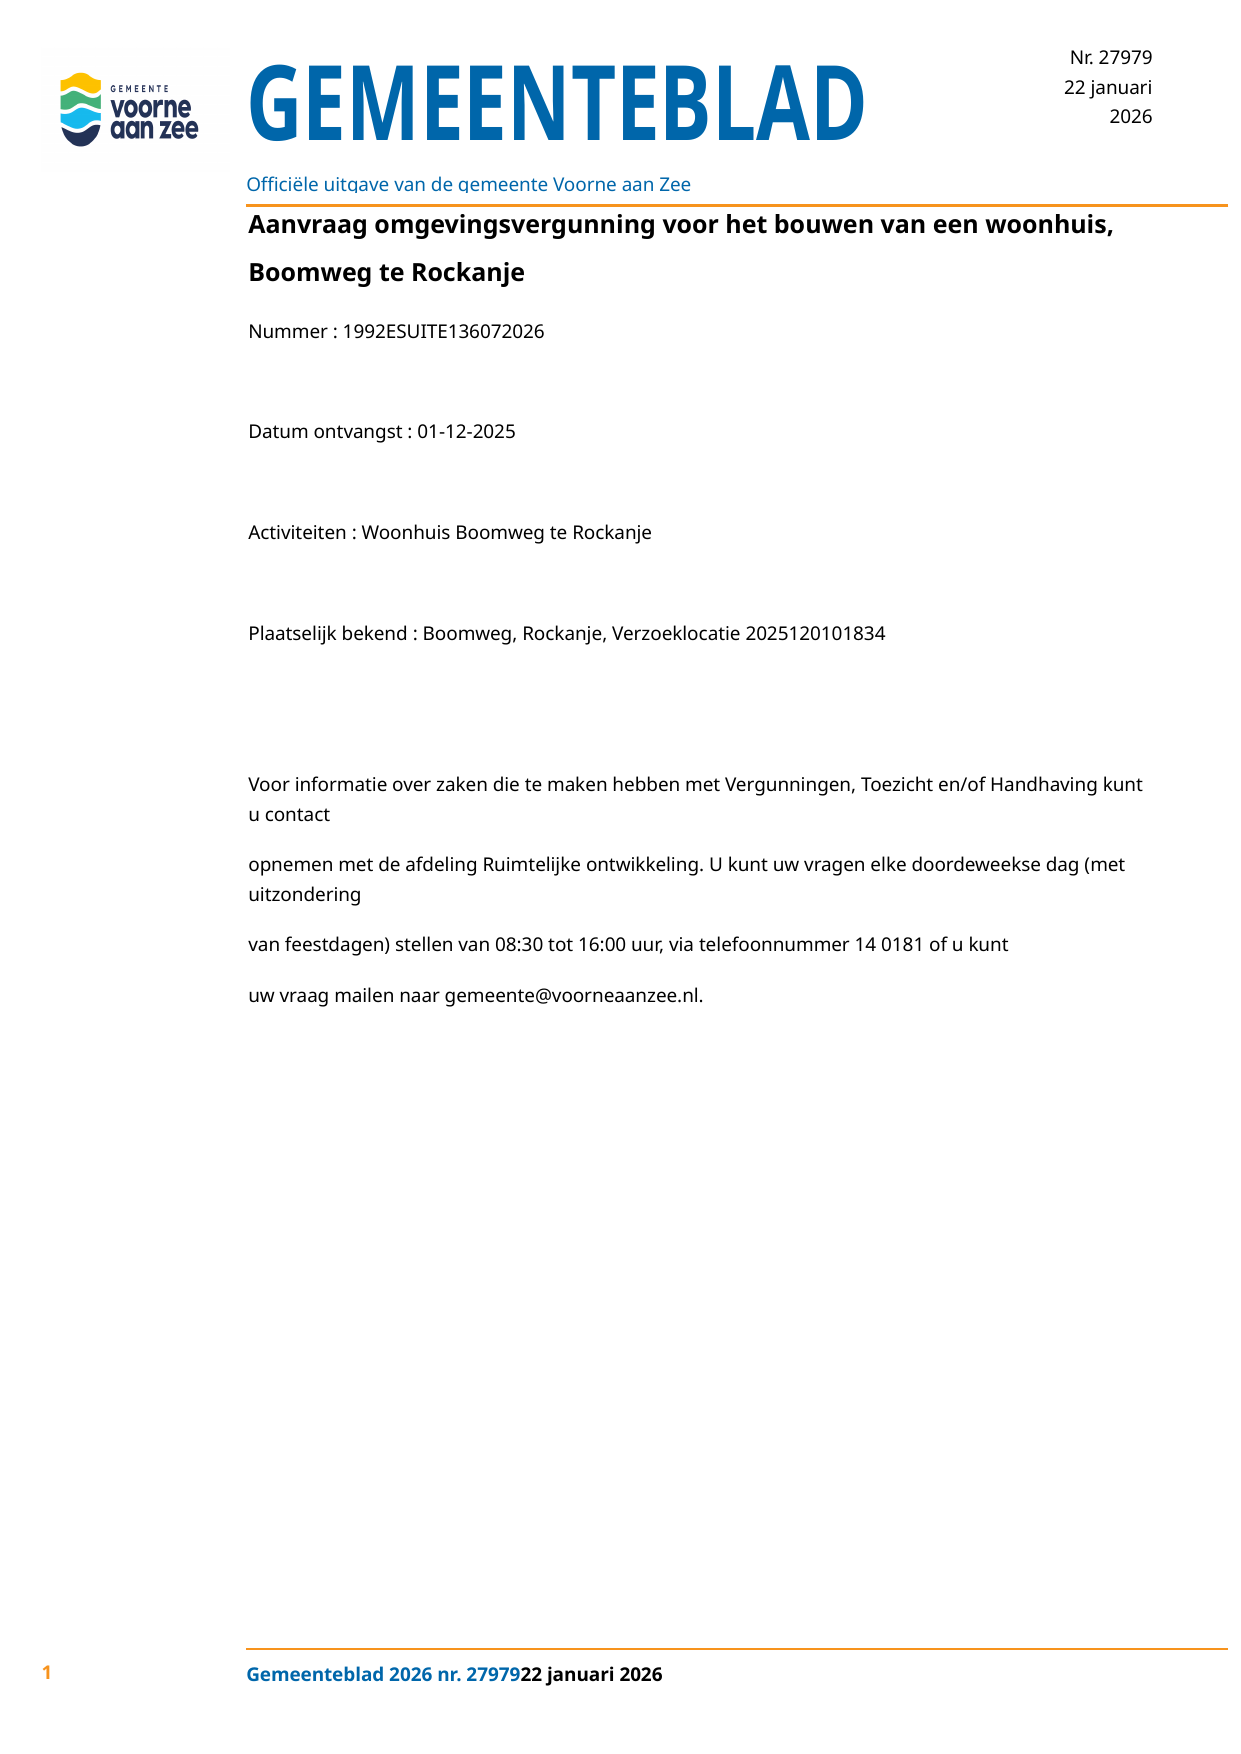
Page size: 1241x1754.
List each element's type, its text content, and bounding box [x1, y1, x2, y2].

text Voor informatie over zaken die te maken hebben met Vergunningen, Toezicht en/of Handhaving kunt u contact [248, 772, 1152, 827]
text uw vraag mailen naar gemeente@voorneaanzee.nl. [248, 982, 1152, 1008]
text Activiteiten : Woonhuis Boomweg te Rockanje [248, 519, 1152, 545]
text Datum ontvangst : 01-12-2025 [248, 419, 1152, 444]
text Plaatselijk bekend : Boomweg, Rockanje, Verzoeklocatie 2025120101834 [248, 620, 1152, 646]
text Nummer : 1992ESUITE136072026 [248, 318, 1152, 344]
text opnemen met de afdeling Ruimtelijke ontwikkeling. U kunt uw vragen elke doordeweekse dag (met uitzondering [248, 852, 1152, 907]
picture [41, 47, 231, 172]
text van feestdagen) stellen van 08:30 tot 16:00 uur, via telefoonnummer 14 0181 of u kunt [248, 932, 1152, 957]
text Aanvraag omgevingsvergunning voor het bouwen van een woonhuis, Boomweg te Rockanje [248, 207, 1152, 288]
